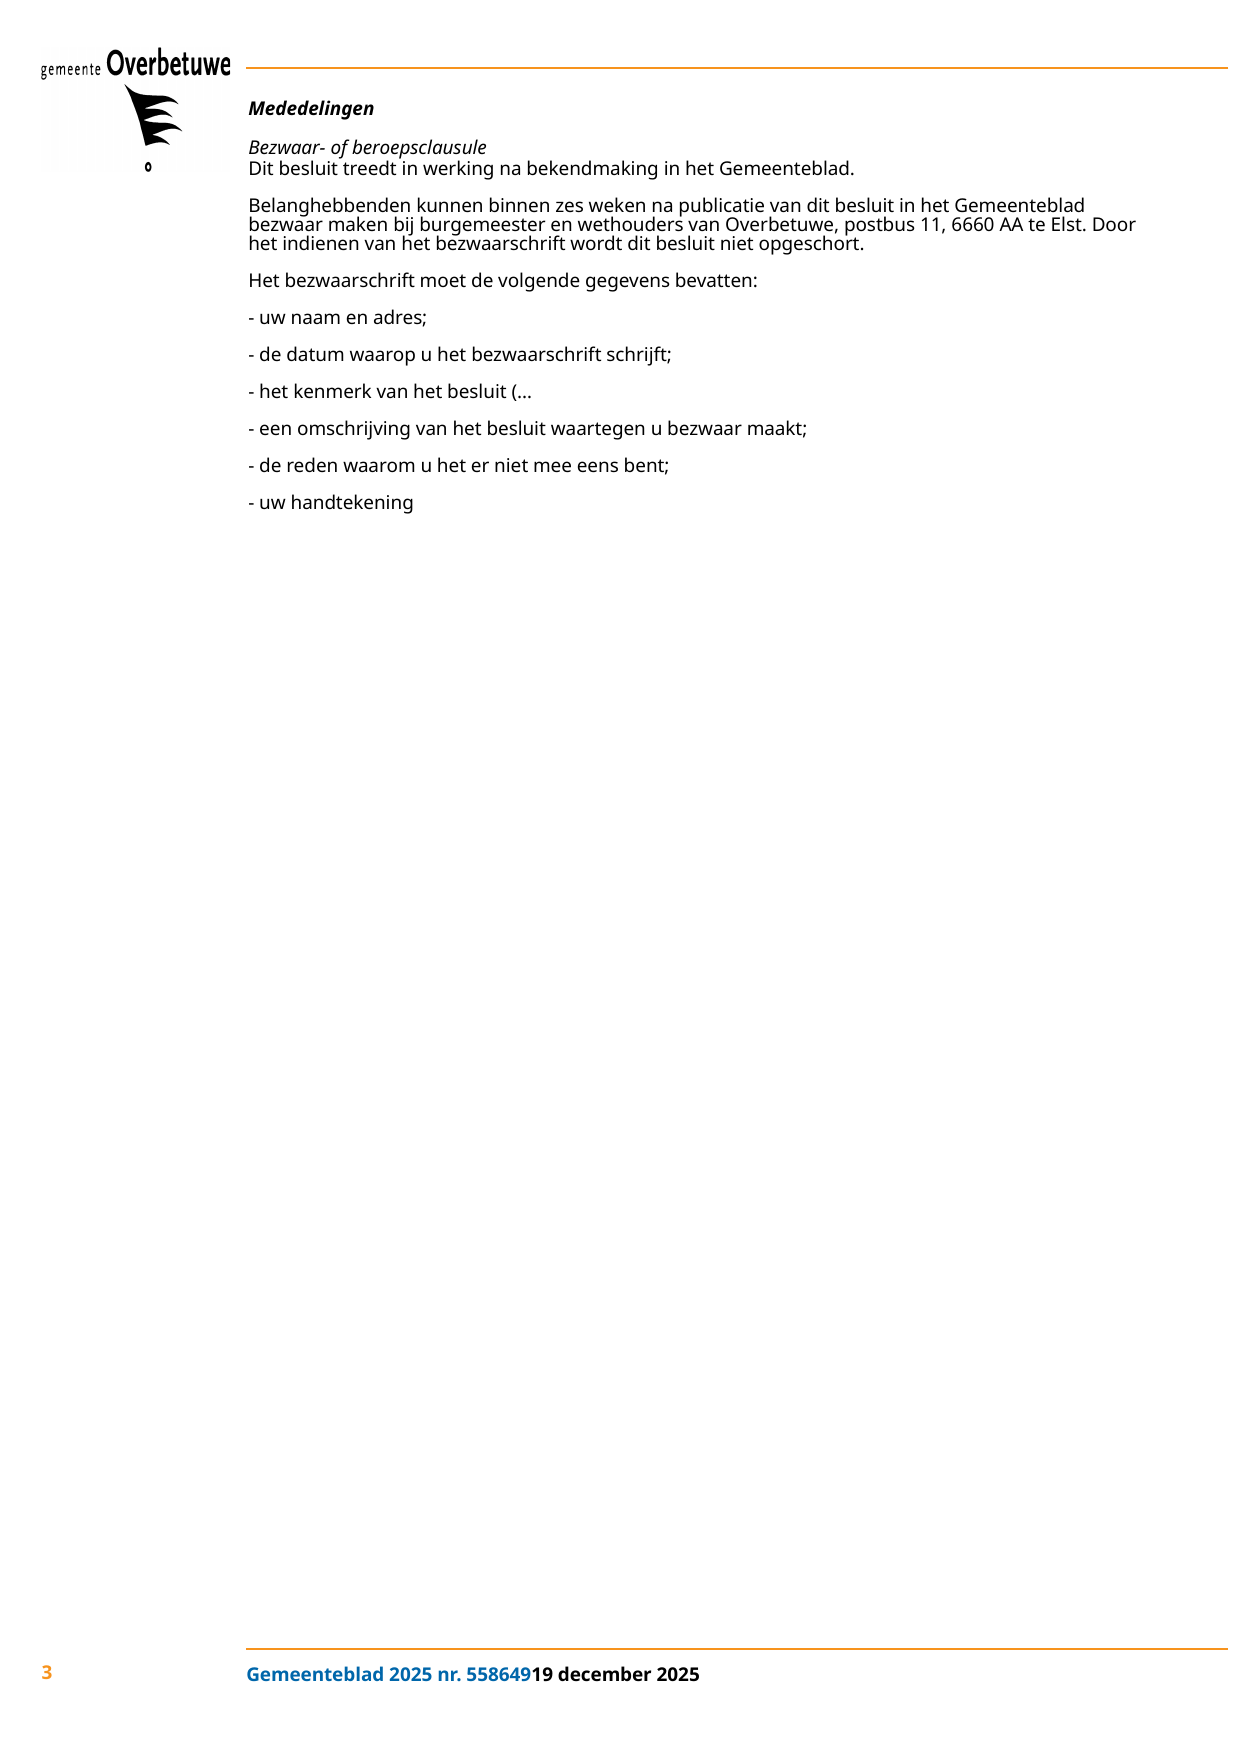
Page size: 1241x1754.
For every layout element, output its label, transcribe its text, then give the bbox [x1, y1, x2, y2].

text - het kenmerk van het besluit (… [248, 383, 1152, 402]
picture [41, 47, 231, 172]
text - de reden waarom u het er niet mee eens bent; [248, 457, 1152, 476]
text - een omschrijving van het besluit waartegen u bezwaar maakt; [248, 420, 1152, 439]
text Bezwaar- of beroepsclausule [248, 134, 1152, 160]
text Het bezwaarschrift moet de volgende gegevens bevatten: [248, 272, 1152, 292]
text Belanghebbenden kunnen binnen zes weken na publicatie van dit besluit in het Gemeenteblad bezwaar maken bij burgemeester en wethouders van Overbetuwe, postbus 11, 6660 AA te Elst. Door het indienen van het bezwaarschrift wordt dit besluit niet opgeschort. [248, 197, 1152, 254]
text - uw handtekening [248, 494, 1152, 513]
text - uw naam en adres; [248, 309, 1152, 328]
text Dit besluit treedt in werking na bekendmaking in het Gemeenteblad. [248, 160, 1152, 179]
text - de datum waarop u het bezwaarschrift schrijft; [248, 346, 1152, 366]
text Mededelingen [248, 95, 1152, 121]
